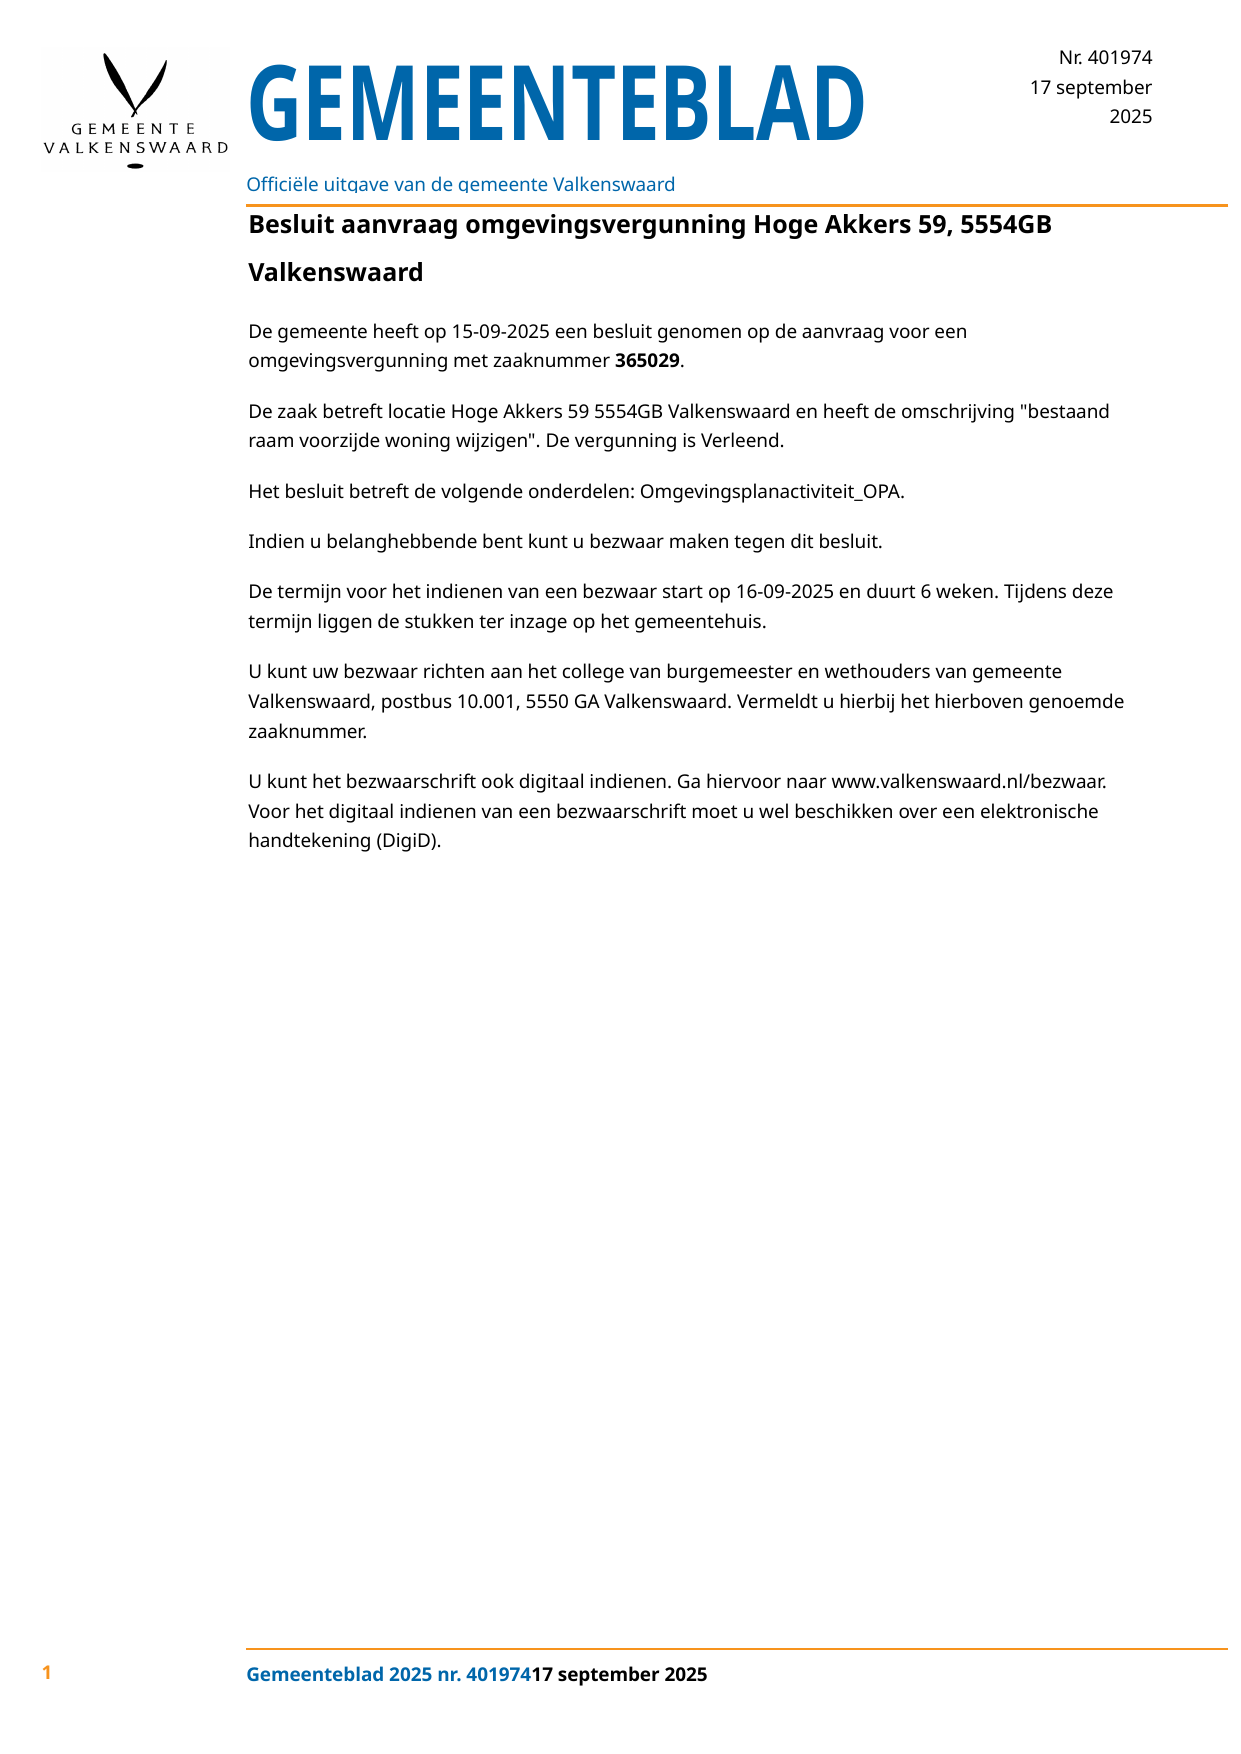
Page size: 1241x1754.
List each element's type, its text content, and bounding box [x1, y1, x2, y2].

text De gemeente heeft op 15-09-2025 een besluit genomen op de aanvraag voor een omgevingsvergunning met zaaknummer 365029. [248, 318, 1152, 373]
text U kunt uw bezwaar richten aan het college van burgemeester en wethouders van gemeente Valkenswaard, postbus 10.001, 5550 GA Valkenswaard. Vermeldt u hierbij het hierboven genoemde zaaknummer. [248, 659, 1152, 744]
picture [41, 47, 231, 172]
text De zaak betreft locatie Hoge Akkers 59 5554GB Valkenswaard en heeft de omschrijving "bestaand raam voorzijde woning wijzigen". De vergunning is Verleend. [248, 398, 1152, 453]
text Besluit aanvraag omgevingsvergunning Hoge Akkers 59, 5554GB Valkenswaard [248, 207, 1152, 288]
text De termijn voor het indienen van een bezwaar start op 16-09-2025 en duurt 6 weken. Tijdens deze termijn liggen de stukken ter inzage op het gemeentehuis. [248, 579, 1152, 634]
text Het besluit betreft de volgende onderdelen: Omgevingsplanactiviteit_OPA. [248, 478, 1152, 504]
text Indien u belanghebbende bent kunt u bezwaar maken tegen dit besluit. [248, 528, 1152, 554]
text U kunt het bezwaarschrift ook digitaal indienen. Ga hiervoor naar www.valkenswaard.nl/bezwaar. Voor het digitaal indienen van een bezwaarschrift moet u wel beschikken over een elektronische handtekening (DigiD). [248, 768, 1152, 853]
